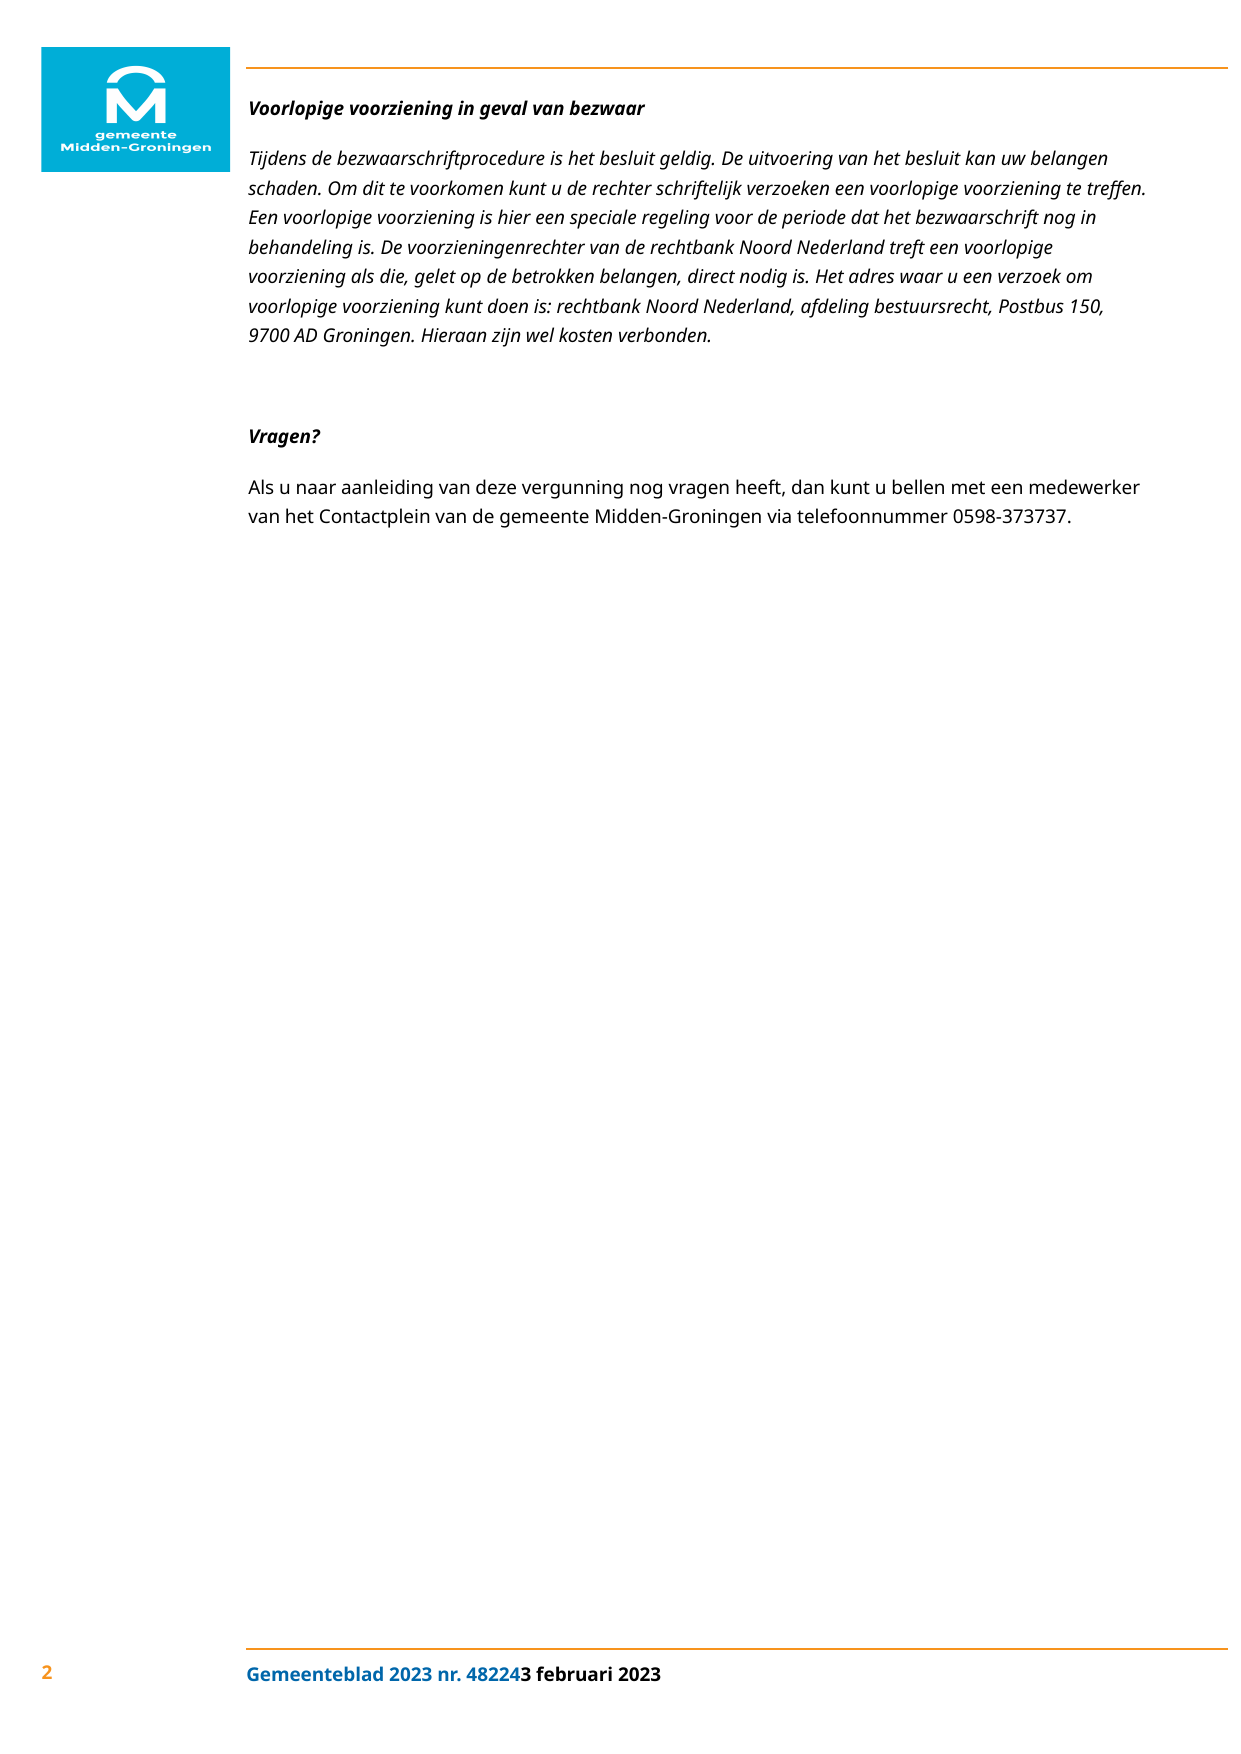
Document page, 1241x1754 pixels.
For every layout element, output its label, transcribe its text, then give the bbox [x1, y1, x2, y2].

text Vragen? [248, 423, 1152, 449]
picture [184, 146, 190, 153]
picture [108, 66, 164, 82]
text Tijdens de bezwaarschriftprocedure is het besluit geldig. De uitvoering van het besluit kan uw belangen schaden. Om dit te voorkomen kunt u de rechter schriftelijk verzoeken een voorlopige voorziening te treffen. Een voorlopige voorziening is hier een speciale regeling voor de periode dat het bezwaarschrift nog in behandeling is. De voorzieningenrechter van de rechtbank Noord Nederland treft een voorlopige voorziening als die, gelet op de betrokken belangen, direct nodig is. Het adres waar u een verzoek om voorlopige voorziening kunt doen is: rechtbank Noord Nederland, afdeling bestuursrecht, Postbus 150, 9700 AD Groningen. Hieraan zijn wel kosten verbonden. [248, 145, 1152, 348]
text Voorlopige voorziening in geval van bezwaar [248, 95, 1152, 121]
picture [107, 89, 165, 122]
text Als u naar aanleiding van deze vergunning nog vragen heeft, dan kunt u bellen met een medewerker van het Contactplein van de gemeente Midden-Groningen via telefoonnummer 0598-373737. [248, 474, 1152, 529]
